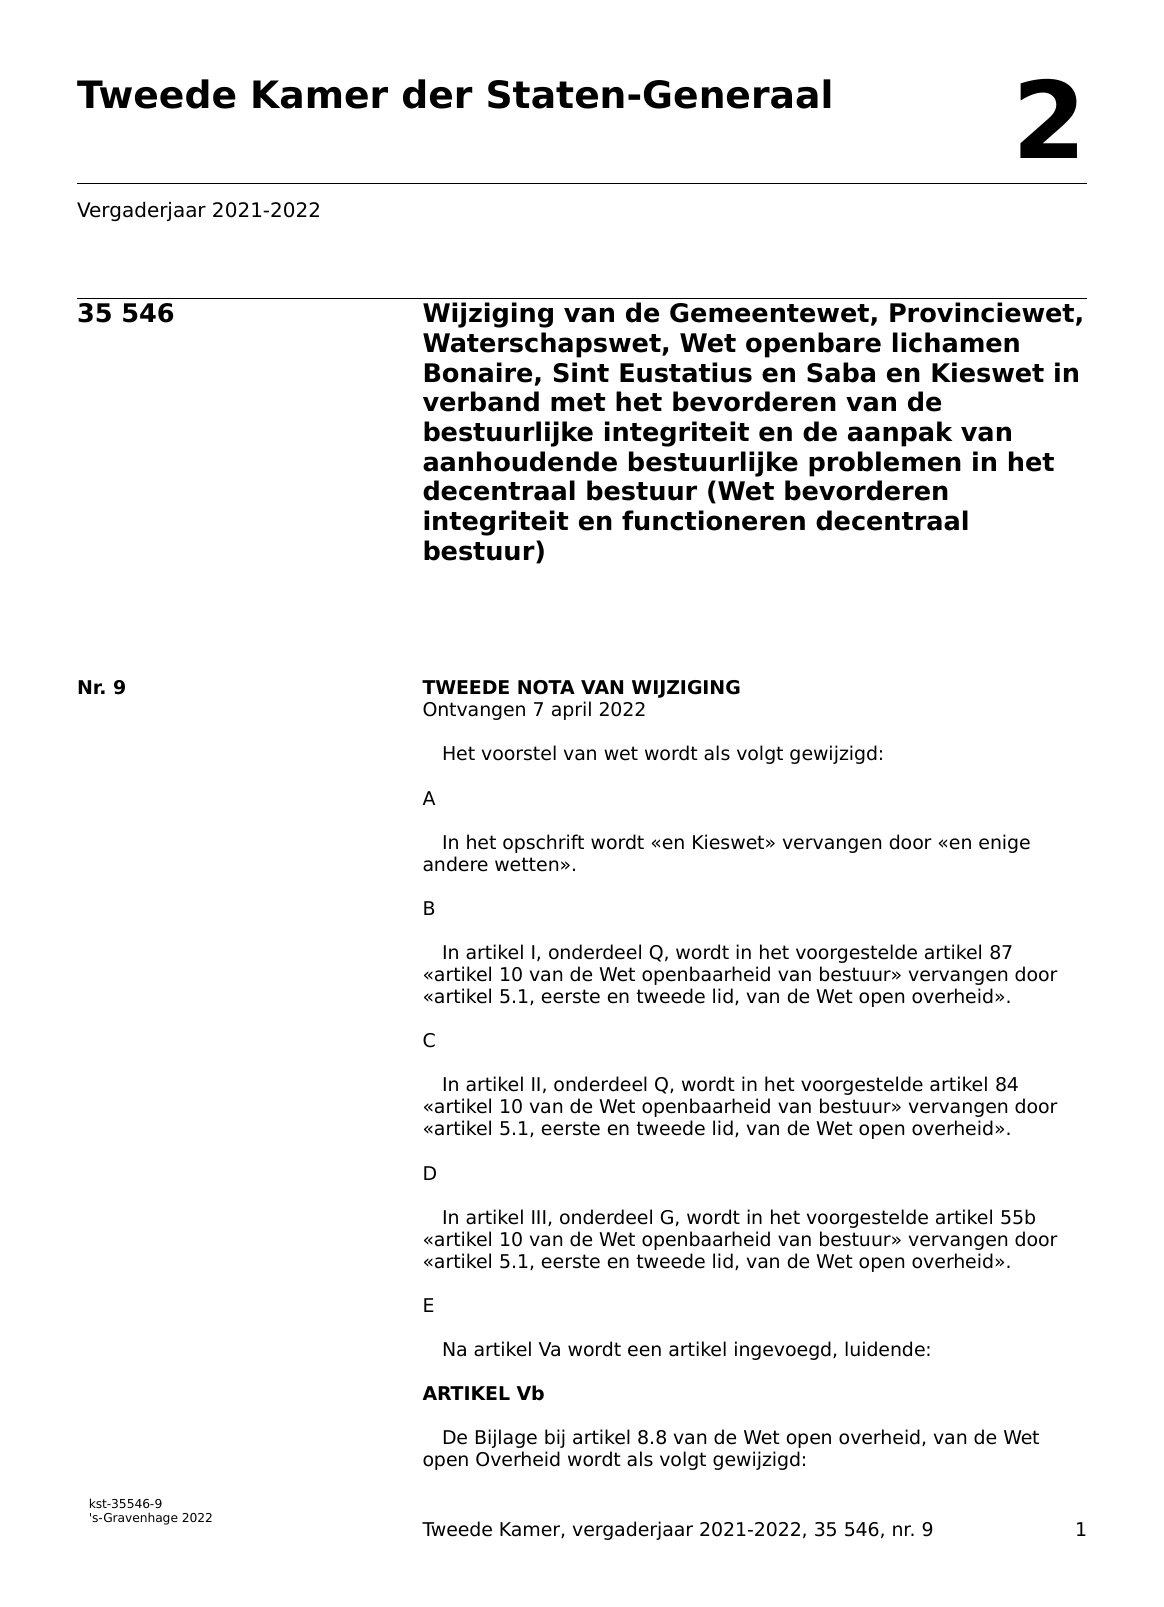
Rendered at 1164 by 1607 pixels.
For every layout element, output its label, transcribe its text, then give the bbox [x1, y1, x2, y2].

subtitle E [422, 1295, 1087, 1317]
table_header Tweede Kamer der Staten-Generaal [77, 59, 886, 183]
text Het voorstel van wet wordt als volgt gewijzigd: [422, 743, 1087, 765]
text In artikel II, onderdeel Q, wordt in het voorgestelde artikel 84 «artikel 10 van de Wet openbaarheid van bestuur» vervangen door «artikel 5.1, eerste en tweede lid, van de Wet open overheid». [422, 1074, 1087, 1140]
text 's-Gravenhage 2022 [88, 1511, 323, 1525]
subtitle A [422, 787, 1087, 809]
subtitle B [422, 898, 1087, 920]
table_header 2 [886, 59, 1087, 183]
text Na artikel Va wordt een artikel ingevoegd, luidende: [422, 1339, 1087, 1361]
text In artikel III, onderdeel G, wordt in het voorgestelde artikel 55b «artikel 10 van de Wet openbaarheid van bestuur» vervangen door «artikel 5.1, eerste en tweede lid, van de Wet open overheid». [422, 1207, 1087, 1272]
text kst-35546-9 [88, 1497, 323, 1511]
subtitle C [422, 1030, 1087, 1052]
table_cell Vergaderjaar 2021-2022 [77, 184, 1087, 298]
text De Bijlage bij artikel 8.8 van de Wet open overheid, van de Wet open Overheid wordt als volgt gewijzigd: [422, 1427, 1087, 1471]
subtitle ARTIKEL Vb [422, 1383, 1087, 1405]
text Ontvangen 7 april 2022 [422, 699, 1087, 721]
text In het opschrift wordt «en Kieswet» vervangen door «en enige andere wetten». [422, 832, 1087, 876]
subtitle Nr. 9 TWEEDE NOTA VAN WIJZIGING [77, 677, 1087, 699]
subtitle D [422, 1162, 1087, 1184]
text In artikel I, onderdeel Q, wordt in het voorgestelde artikel 87 «artikel 10 van de Wet openbaarheid van bestuur» vervangen door «artikel 5.1, eerste en tweede lid, van de Wet open overheid». [422, 942, 1087, 1008]
subtitle 35 546 Wijziging van de Gemeentewet, Provinciewet, Waterschapswet, Wet openbare lichamen Bonaire, Sint Eustatius en Saba en Kieswet in verband met het bevorderen van de bestuurlijke integriteit en de aanpak van aanhoudende bestuurlijke problemen in het decentraal bestuur (Wet bevorderen integriteit en functioneren decentraal bestuur) [77, 299, 1087, 566]
